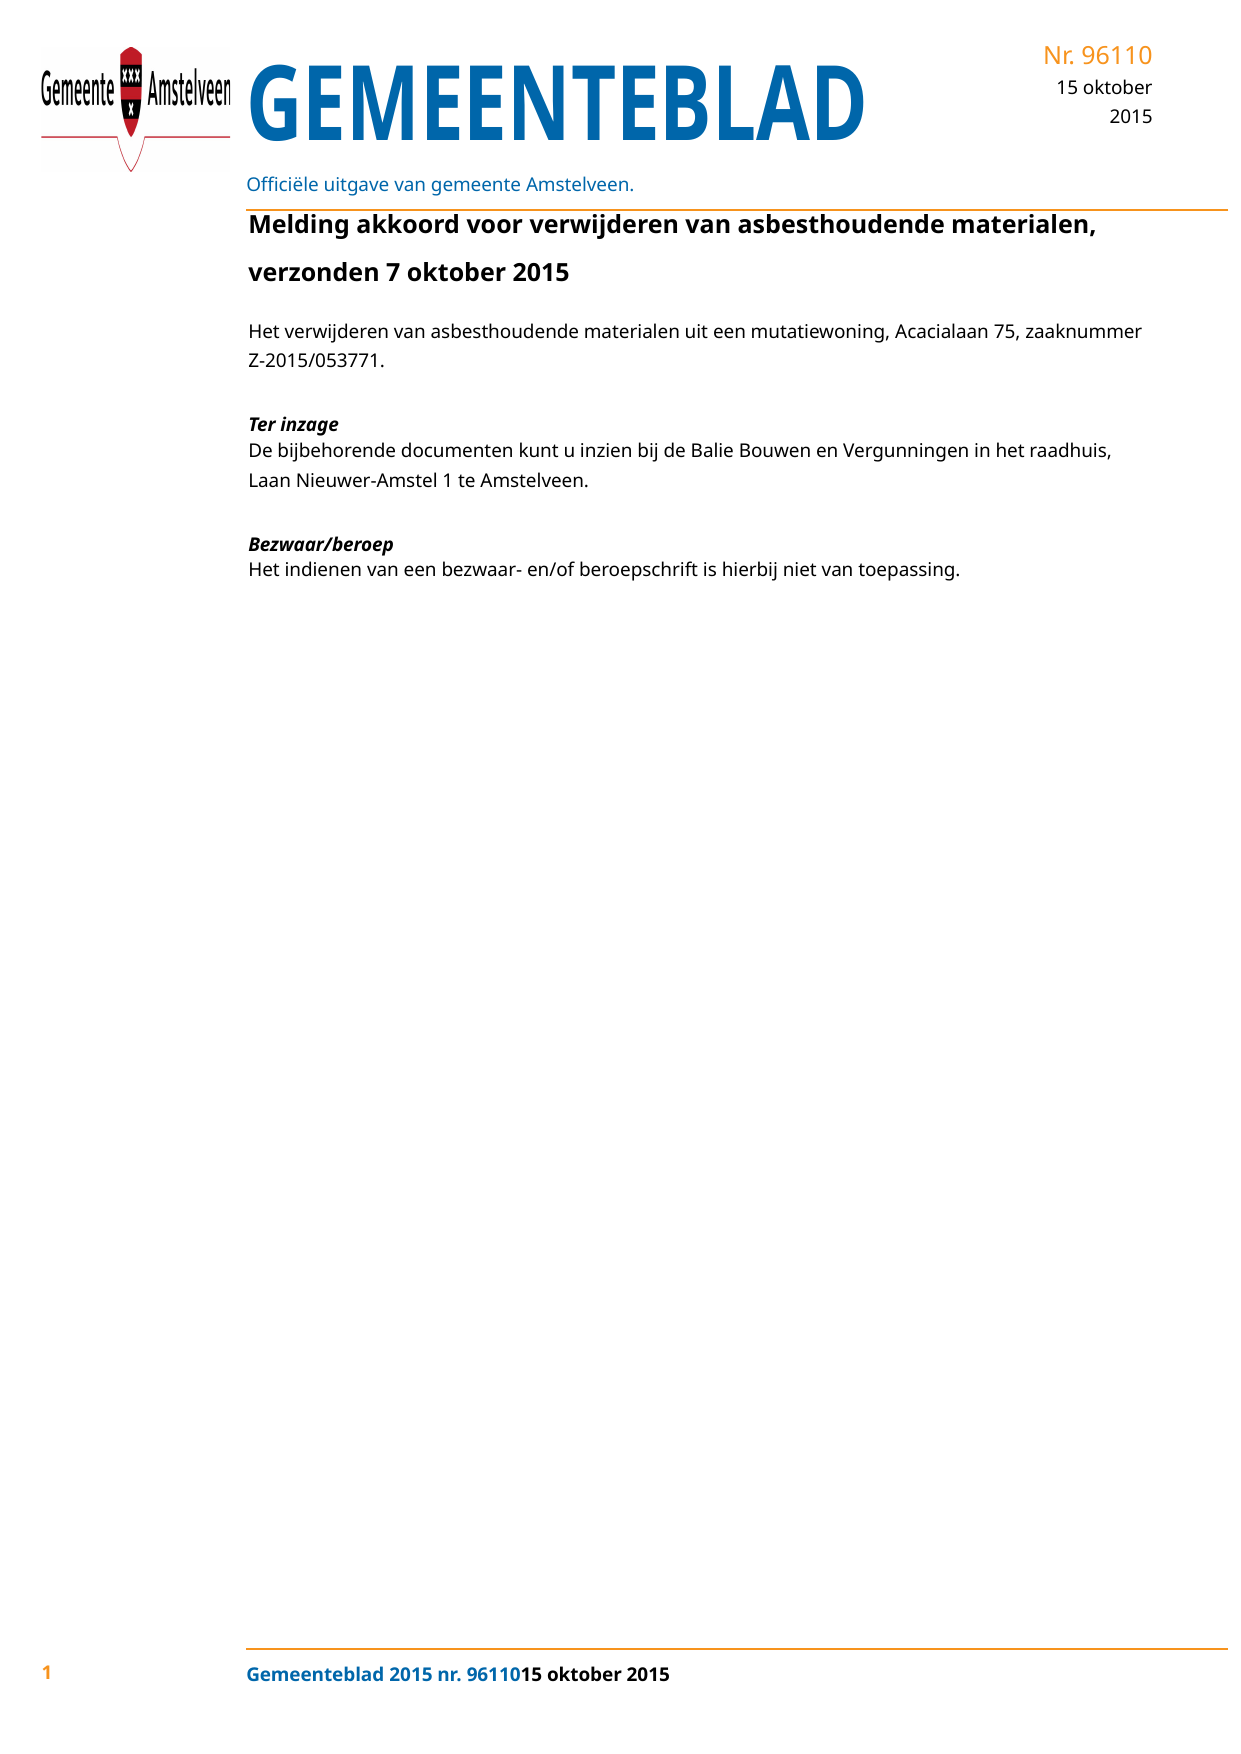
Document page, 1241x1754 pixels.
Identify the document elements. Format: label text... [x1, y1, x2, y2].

text Het verwijderen van asbesthoudende materialen uit een mutatiewoning, Acacialaan 75, zaaknummer Z-2015/053771. [248, 318, 1152, 373]
picture [41, 47, 231, 172]
text Ter inzage [248, 411, 1152, 437]
text De bijbehorende documenten kunt u inzien bij de Balie Bouwen en Vergunningen in het raadhuis, Laan Nieuwer-Amstel 1 te Amstelveen. [248, 437, 1152, 492]
text Melding akkoord voor verwijderen van asbesthoudende materialen, verzonden 7 oktober 2015 [248, 211, 1152, 288]
text Bezwaar/beroep [248, 531, 1152, 556]
text Het indienen van een bezwaar- en/of beroepschrift is hierbij niet van toepassing. [248, 556, 1152, 582]
